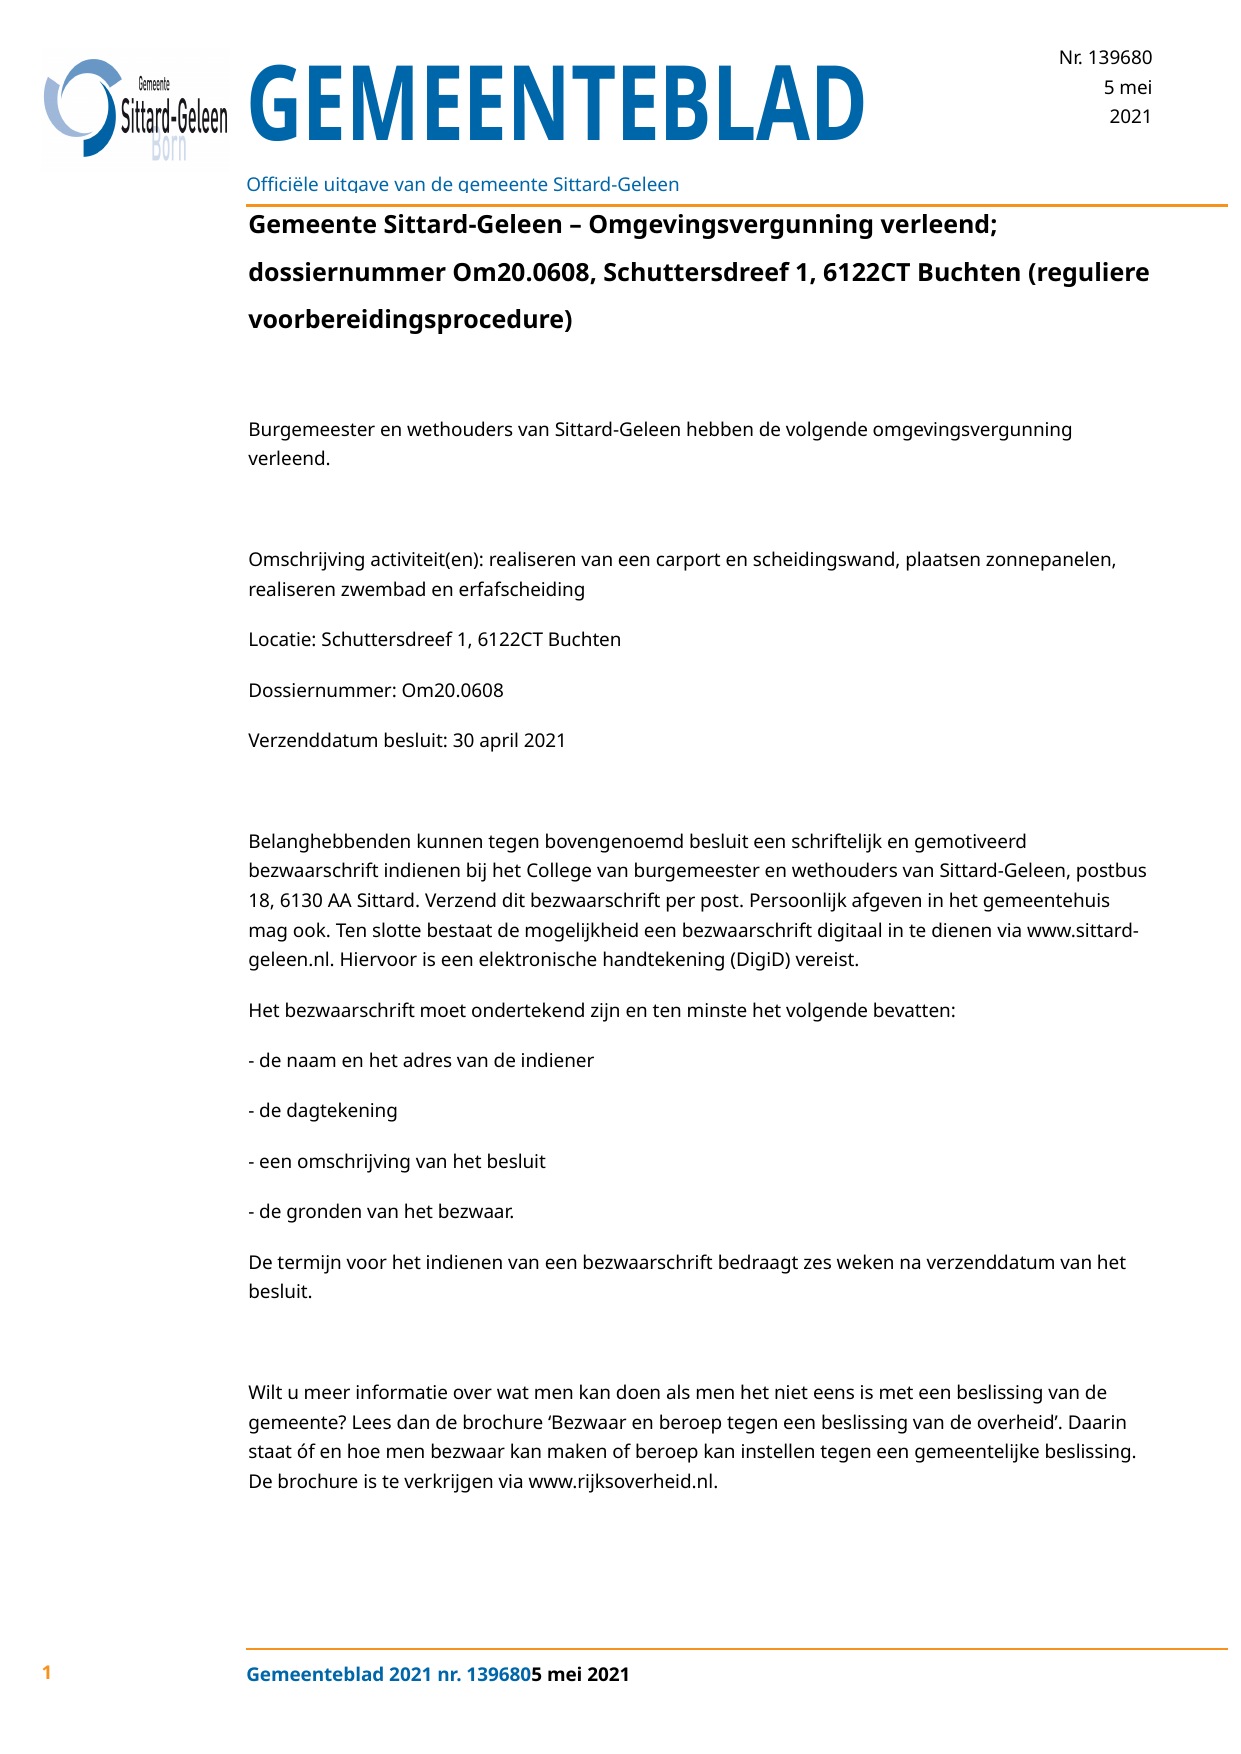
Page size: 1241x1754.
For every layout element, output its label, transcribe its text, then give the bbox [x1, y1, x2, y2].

text Burgemeester en wethouders van Sittard-Geleen hebben de volgende omgevingsvergunning verleend. [248, 416, 1152, 471]
text Omschrijving activiteit(en): realiseren van een carport en scheidingswand, plaatsen zonnepanelen, realiseren zwembad en erfafscheiding [248, 546, 1152, 602]
text Wilt u meer informatie over wat men kan doen als men het niet eens is met een beslissing van de gemeente? Lees dan de brochure ‘Bezwaar en beroep tegen een beslissing van de overheid’. Daarin staat óf en hoe men bezwaar kan maken of beroep kan instellen tegen een gemeentelijke beslissing. De brochure is te verkrijgen via www.rijksoverheid.nl. [248, 1379, 1152, 1494]
text - de dagtekening [248, 1098, 1152, 1123]
text Gemeente Sittard-Geleen – Omgevingsvergunning verleend; dossiernummer Om20.0608, Schuttersdreef 1, 6122CT Buchten (reguliere voorbereidingsprocedure) [248, 207, 1152, 336]
text Verzenddatum besluit: 30 april 2021 [248, 727, 1152, 753]
text De termijn voor het indienen van een bezwaarschrift bedraagt zes weken na verzenddatum van het besluit. [248, 1249, 1152, 1304]
text - de gronden van het bezwaar. [248, 1198, 1152, 1224]
text Belanghebbenden kunnen tegen bovengenoemd besluit een schriftelijk en gemotiveerd bezwaarschrift indienen bij het College van burgemeester en wethouders van Sittard-Geleen, postbus 18, 6130 AA Sittard. Verzend dit bezwaarschrift per post. Persoonlijk afgeven in het gemeentehuis mag ook. Ten slotte bestaat de mogelijkheid een bezwaarschrift digitaal in te dienen via www.sittard-geleen.nl. Hiervoor is een elektronische handtekening (DigiD) vereist. [248, 828, 1152, 972]
text Locatie: Schuttersdreef 1, 6122CT Buchten [248, 626, 1152, 652]
text - een omschrijving van het besluit [248, 1148, 1152, 1174]
text Het bezwaarschrift moet ondertekend zijn en ten minste het volgende bevatten: [248, 997, 1152, 1022]
picture [41, 47, 231, 172]
text - de naam en het adres van de indiener [248, 1047, 1152, 1073]
text Dossiernummer: Om20.0608 [248, 677, 1152, 702]
